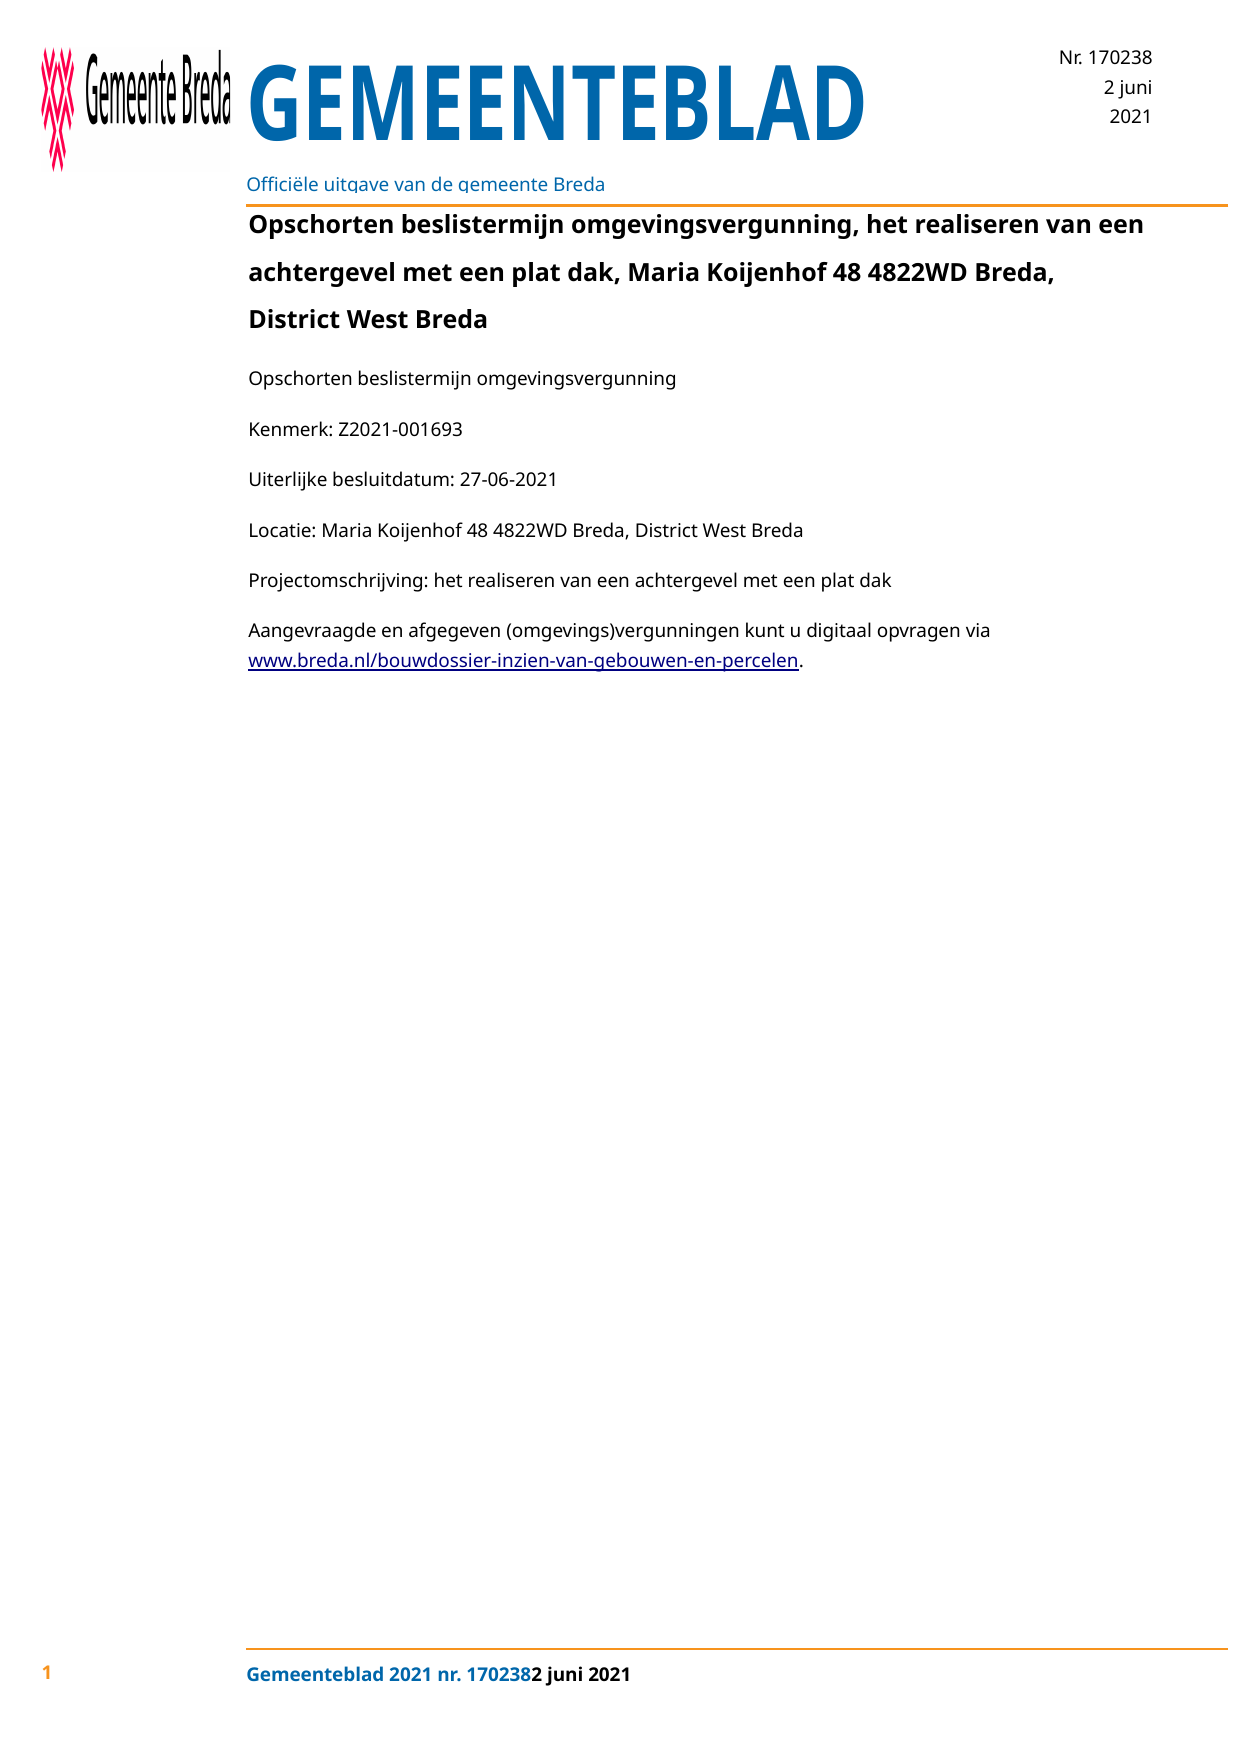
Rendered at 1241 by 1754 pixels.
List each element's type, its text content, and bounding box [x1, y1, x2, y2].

text Aangevraagde en afgegeven (omgevings)vergunningen kunt u digitaal opvragen via www.breda.nl/bouwdossier-inzien-van-gebouwen-en-percelen. [248, 618, 1152, 673]
picture [41, 47, 231, 172]
text Projectomschrijving: het realiseren van een achtergevel met een plat dak [248, 567, 1152, 593]
text Uiterlijke besluitdatum: 27-06-2021 [248, 466, 1152, 492]
text Opschorten beslistermijn omgevingsvergunning [248, 366, 1152, 391]
text Kenmerk: Z2021-001693 [248, 416, 1152, 442]
text Opschorten beslistermijn omgevingsvergunning, het realiseren van een achtergevel met een plat dak, Maria Koijenhof 48 4822WD Breda, District West Breda [248, 207, 1152, 336]
text Locatie: Maria Koijenhof 48 4822WD Breda, District West Breda [248, 517, 1152, 542]
